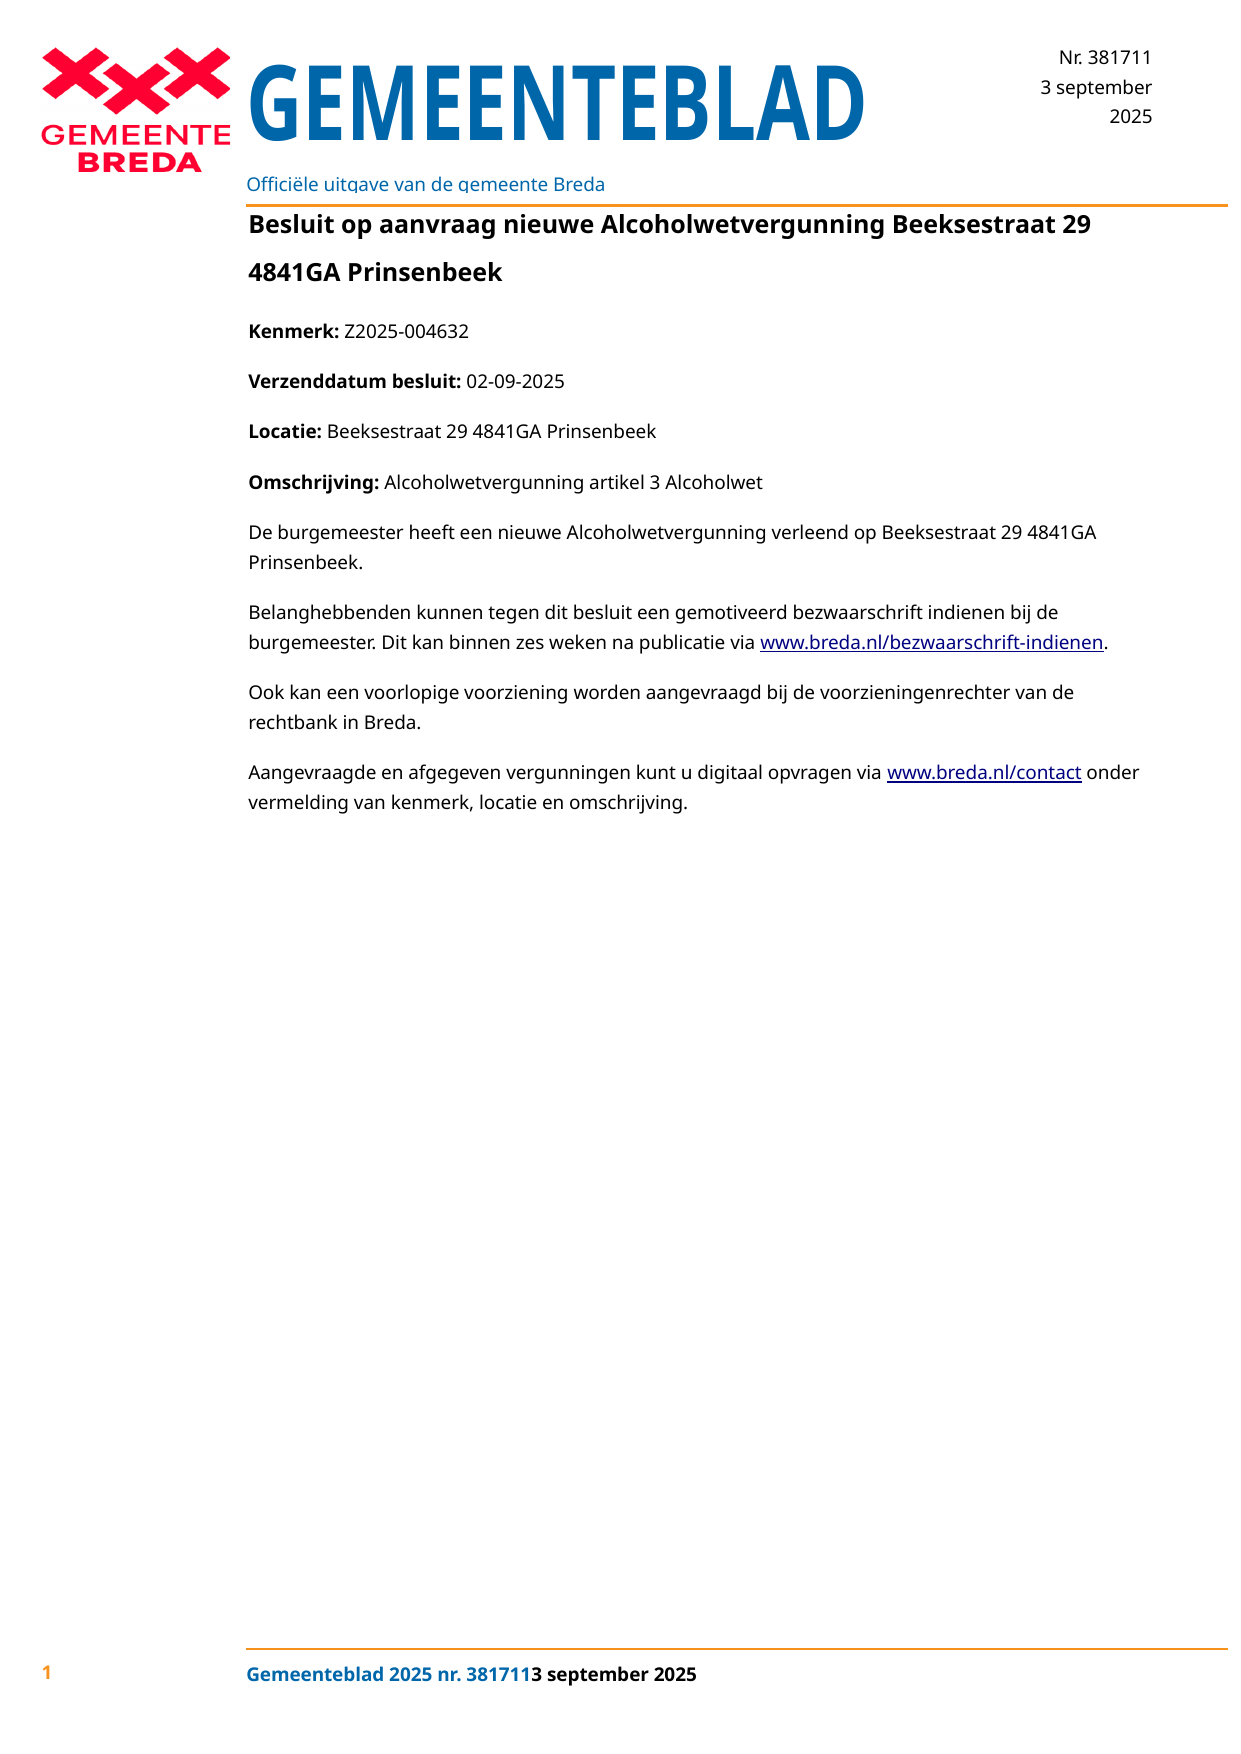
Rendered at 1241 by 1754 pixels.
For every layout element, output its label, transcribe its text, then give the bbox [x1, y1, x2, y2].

text De burgemeester heeft een nieuwe Alcoholwetvergunning verleend op Beeksestraat 29 4841GA Prinsenbeek. [248, 519, 1152, 575]
text Aangevraagde en afgegeven vergunningen kunt u digitaal opvragen via www.breda.nl/contact onder vermelding van kenmerk, locatie en omschrijving. [248, 759, 1152, 815]
text Belanghebbenden kunnen tegen dit besluit een gemotiveerd bezwaarschrift indienen bij de burgemeester. Dit kan binnen zes weken na publicatie via www.breda.nl/bezwaarschrift-indienen. [248, 599, 1152, 655]
text Besluit op aanvraag nieuwe Alcoholwetvergunning Beeksestraat 29 4841GA Prinsenbeek [248, 207, 1152, 288]
picture [41, 47, 231, 172]
text Kenmerk: Z2025-004632 [248, 318, 1152, 344]
text Ook kan een voorlopige voorziening worden aangevraagd bij de voorzieningenrechter van de rechtbank in Breda. [248, 679, 1152, 735]
text Omschrijving: Alcoholwetvergunning artikel 3 Alcoholwet [248, 469, 1152, 495]
text Locatie: Beeksestraat 29 4841GA Prinsenbeek [248, 419, 1152, 444]
text Verzenddatum besluit: 02-09-2025 [248, 368, 1152, 394]
